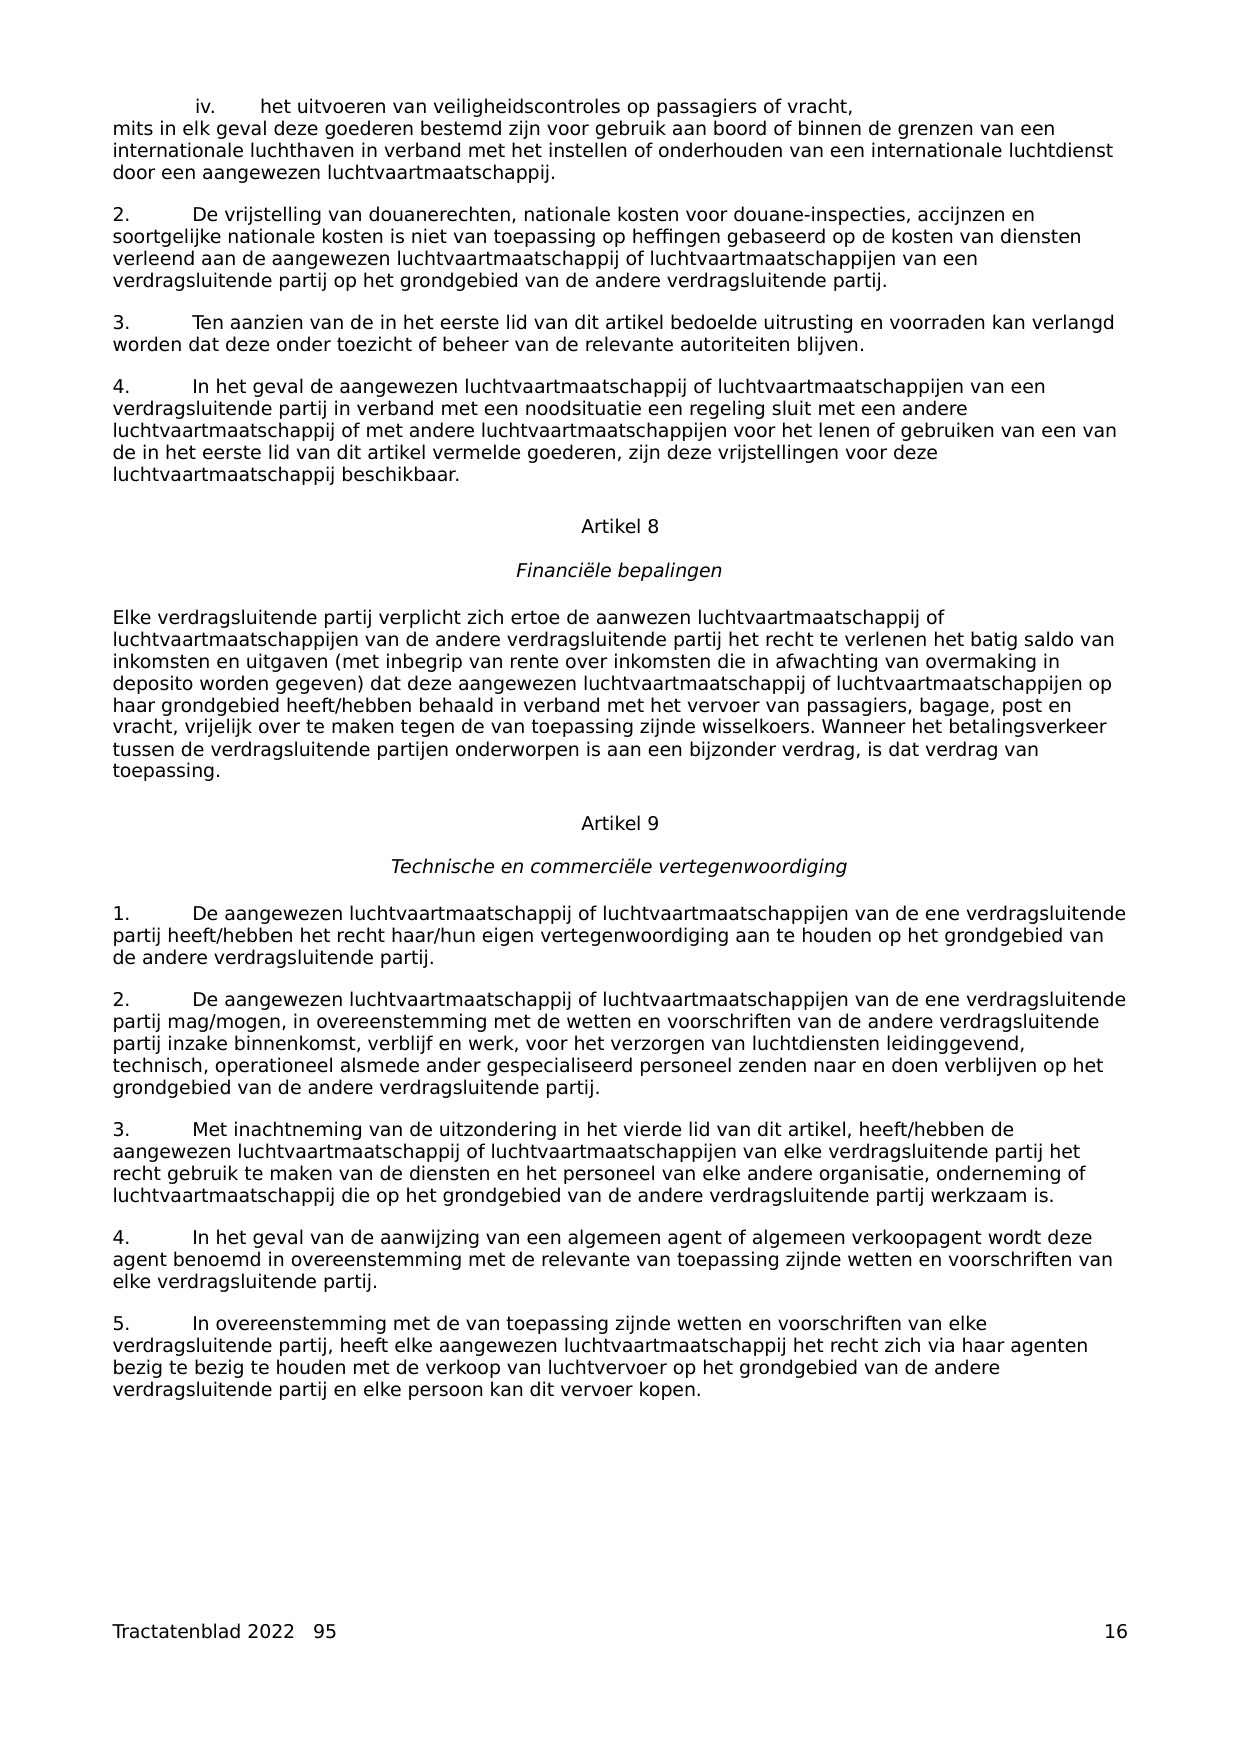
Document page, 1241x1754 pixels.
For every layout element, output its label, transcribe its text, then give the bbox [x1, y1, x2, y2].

text 2. De vrijstelling van douanerechten, nationale kosten voor douane-inspecties, accijnzen en soortgelijke nationale kosten is niet van toepassing op heffingen gebaseerd op de kosten van diensten verleend aan de aangewezen luchtvaartmaatschappij of luchtvaartmaatschappijen van een verdragsluitende partij op het grondgebied van de andere verdragsluitende partij. [112, 204, 1128, 292]
text Elke verdragsluitende partij verplicht zich ertoe de aanwezen luchtvaartmaatschappij of luchtvaartmaatschappijen van de andere verdragsluitende partij het recht te verlenen het batig saldo van inkomsten en uitgaven (met inbegrip van rente over inkomsten die in afwachting van overmaking in deposito worden gegeven) dat deze aangewezen luchtvaartmaatschappij of luchtvaartmaatschappijen op haar grondgebied heeft/hebben behaald in verband met het vervoer van passagiers, bagage, post en vracht, vrijelijk over te maken tegen de van toepassing zijnde wisselkoers. Wanneer het betalingsverkeer tussen de verdragsluitende partijen onderworpen is aan een bijzonder verdrag, is dat verdrag van toepassing. [112, 607, 1128, 782]
text 5. In overeenstemming met de van toepassing zijnde wetten en voorschriften van elke verdragsluitende partij, heeft elke aangewezen luchtvaartmaatschappij het recht zich via haar agenten bezig te bezig te houden met de verkoop van luchtvervoer op het grondgebied van de andere verdragsluitende partij en elke persoon kan dit vervoer kopen. [112, 1313, 1128, 1401]
subtitle Artikel 9 Technische en commerciële vertegenwoordiging [112, 812, 1128, 878]
text 3. Met inachtneming van de uitzondering in het vierde lid van dit artikel, heeft/hebben de aangewezen luchtvaartmaatschappij of luchtvaartmaatschappijen van elke verdragsluitende partij het recht gebruik te maken van de diensten en het personeel van elke andere organisatie, onderneming of luchtvaartmaatschappij die op het grondgebied van de andere verdragsluitende partij werkzaam is. [112, 1119, 1128, 1207]
text 4. In het geval van de aanwijzing van een algemeen agent of algemeen verkoopagent wordt deze agent benoemd in overeenstemming met de relevante van toepassing zijnde wetten en voorschriften van elke verdragsluitende partij. [112, 1227, 1128, 1293]
text 1. De aangewezen luchtvaartmaatschappij of luchtvaartmaatschappijen van de ene verdragsluitende partij heeft/hebben het recht haar/hun eigen vertegenwoordiging aan te houden op het grondgebied van de andere verdragsluitende partij. [112, 903, 1128, 969]
text 4. In het geval de aangewezen luchtvaartmaatschappij of luchtvaartmaatschappijen van een verdragsluitende partij in verband met een noodsituatie een regeling sluit met een andere luchtvaartmaatschappij of met andere luchtvaartmaatschappijen voor het lenen of gebruiken van een van de in het eerste lid van dit artikel vermelde goederen, zijn deze vrijstellingen voor deze luchtvaartmaatschappij beschikbaar. [112, 376, 1128, 486]
text iv. het uitvoeren van veiligheidscontroles op passagiers of vracht, [195, 96, 1128, 118]
text 2. De aangewezen luchtvaartmaatschappij of luchtvaartmaatschappijen van de ene verdragsluitende partij mag/mogen, in overeenstemming met de wetten en voorschriften van de andere verdragsluitende partij inzake binnenkomst, verblijf en werk, voor het verzorgen van luchtdiensten leidinggevend, technisch, operationeel alsmede ander gespecialiseerd personeel zenden naar en doen verblijven op het grondgebied van de andere verdragsluitende partij. [112, 989, 1128, 1099]
text 3. Ten aanzien van de in het eerste lid van dit artikel bedoelde uitrusting en voorraden kan verlangd worden dat deze onder toezicht of beheer van de relevante autoriteiten blijven. [112, 312, 1128, 356]
text mits in elk geval deze goederen bestemd zijn voor gebruik aan boord of binnen de grenzen van een internationale luchthaven in verband met het instellen of onderhouden van een internationale luchtdienst door een aangewezen luchtvaartmaatschappij. [112, 118, 1128, 184]
subtitle Artikel 8 Financiële bepalingen [112, 516, 1128, 582]
